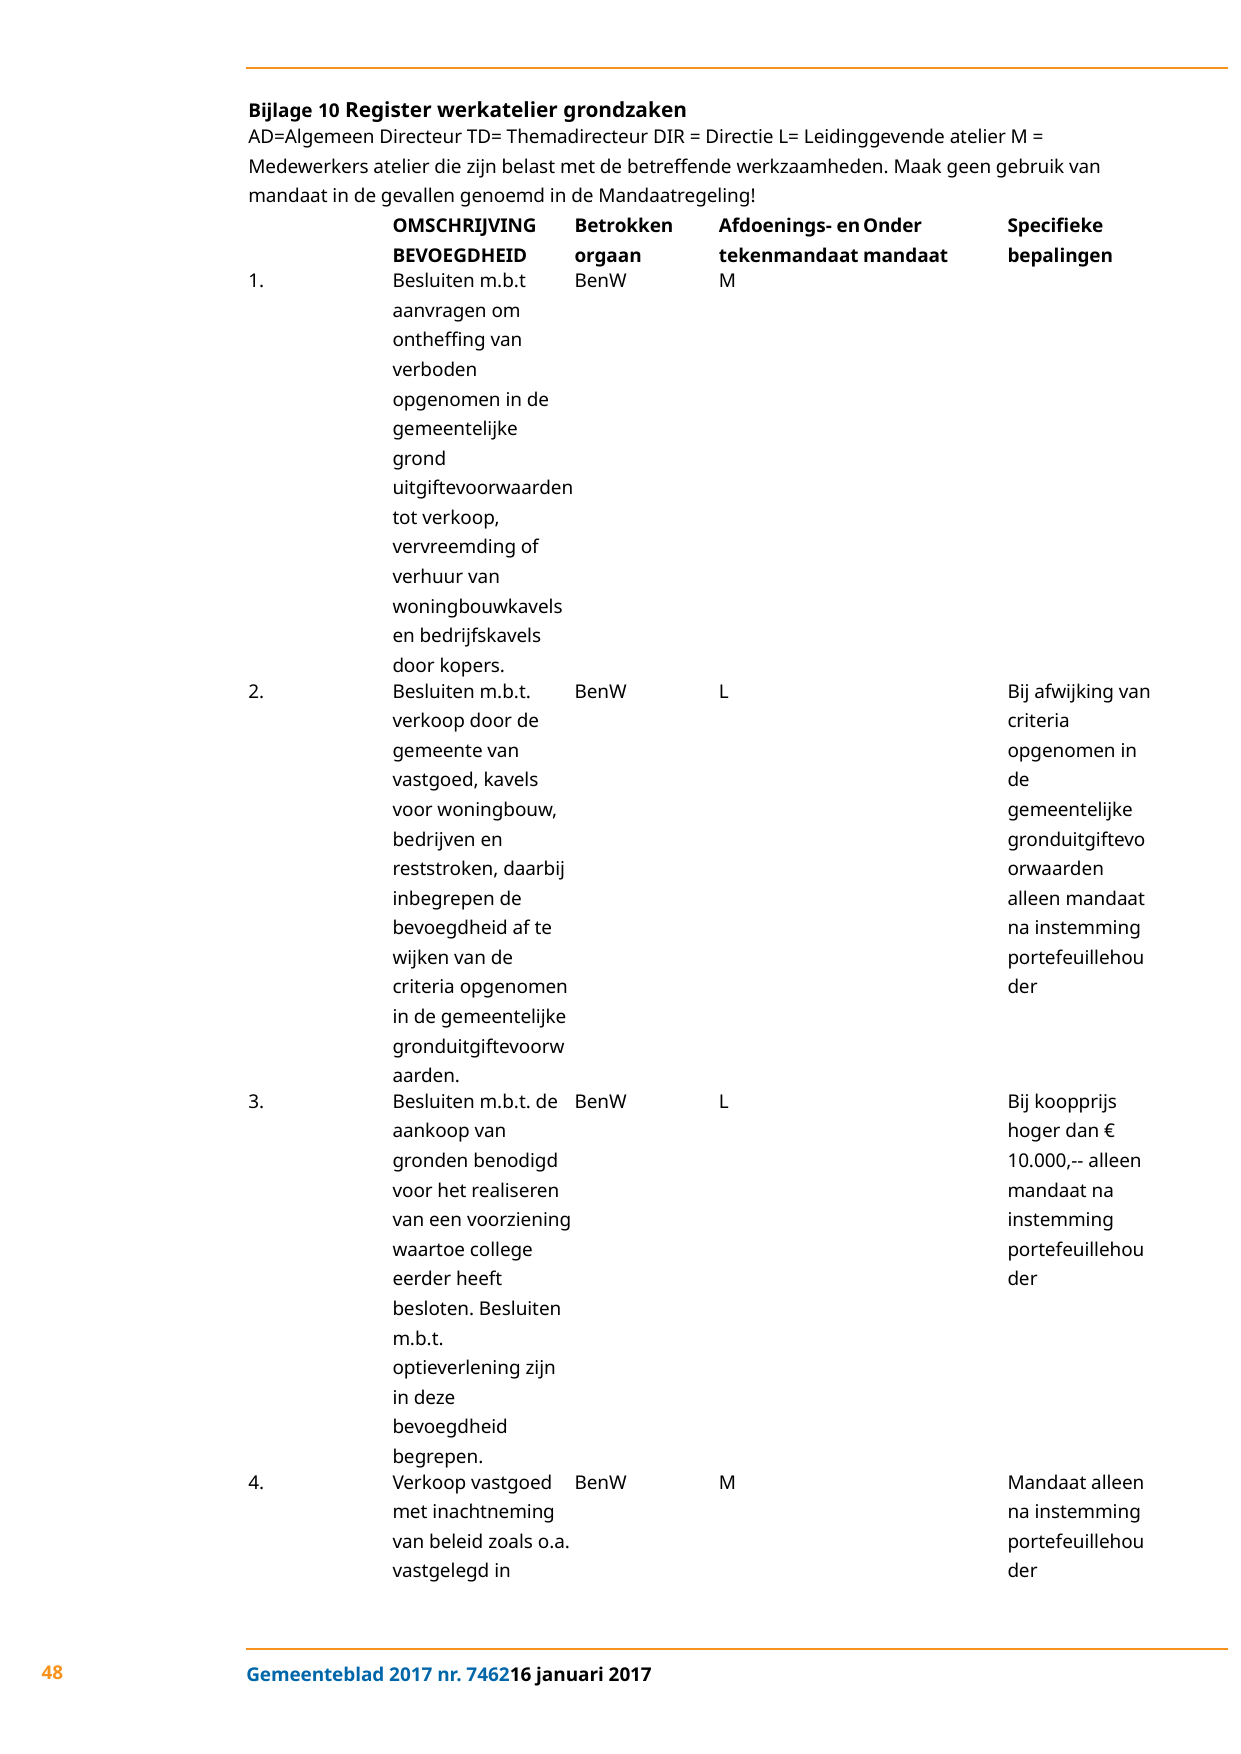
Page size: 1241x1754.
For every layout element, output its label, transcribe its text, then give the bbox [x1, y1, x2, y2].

table_cell BenW [574, 268, 719, 678]
table_cell 4. [248, 1469, 392, 1583]
table_header Specifieke bepalingen [1007, 212, 1152, 267]
table_cell [863, 1469, 1007, 1583]
table_cell 2. [248, 678, 392, 1088]
table_cell Besluiten m.b.t. de aankoop van gronden benodigd voor het realiseren van een voorziening waartoe college eerder heeft besloten. Besluiten m.b.t. optieverlening zijn in deze bevoegdheid begrepen. [392, 1088, 574, 1469]
table_cell M [719, 1469, 863, 1583]
table_cell [863, 268, 1007, 678]
table_cell [863, 1088, 1007, 1469]
table_cell [1007, 268, 1152, 678]
table_cell L [719, 1088, 863, 1469]
table_cell Bij koopprijs hoger dan € 10.000,-- alleen mandaat na instemming portefeuillehouder [1007, 1088, 1152, 1469]
picture [41, 47, 231, 172]
table_cell L [719, 678, 863, 1088]
table_cell Mandaat alleen na instemming portefeuillehouder [1007, 1469, 1152, 1583]
text AD=Algemeen Directeur TD= Themadirecteur DIR = Directie L= Leidinggevende atelier M = Medewerkers atelier die zijn belast met de betreffende werkzaamheden. Maak geen gebruik van mandaat in de gevallen genoemd in de Mandaatregeling! [248, 123, 1152, 208]
table_cell Besluiten m.b.t aanvragen om ontheffing van verboden opgenomen in de gemeentelijke grond uitgiftevoorwaarden tot verkoop, vervreemding of verhuur van woningbouwkavels en bedrijfskavels door kopers. [392, 268, 574, 678]
table_header OMSCHRIJVING BEVOEGDHEID [392, 212, 574, 267]
table_cell Verkoop vastgoed met inachtneming van beleid zoals o.a. vastgelegd in [392, 1469, 574, 1583]
table_cell 1. [248, 268, 392, 678]
table_header Betrokken orgaan [574, 212, 719, 267]
table_header [248, 212, 392, 267]
table_cell BenW [574, 1088, 719, 1469]
table_cell Bij afwijking van criteria opgenomen in de gemeentelijke gronduitgiftevoorwaarden alleen mandaat na instemming portefeuillehouder [1007, 678, 1152, 1088]
table_cell Besluiten m.b.t. verkoop door de gemeente van vastgoed, kavels voor woningbouw, bedrijven en reststroken, daarbij inbegrepen de bevoegdheid af te wijken van de criteria opgenomen in de gemeentelijke gronduitgiftevoorwaarden. [392, 678, 574, 1088]
table_cell [863, 678, 1007, 1088]
table_cell BenW [574, 1469, 719, 1583]
table_cell 3. [248, 1088, 392, 1469]
table_cell BenW [574, 678, 719, 1088]
table_header Afdoenings- en tekenmandaat [719, 212, 863, 267]
table_cell M [719, 268, 863, 678]
text Bijlage 10 Register werkatelier grondzaken [248, 95, 1152, 123]
table_header Onder mandaat [863, 212, 1007, 267]
